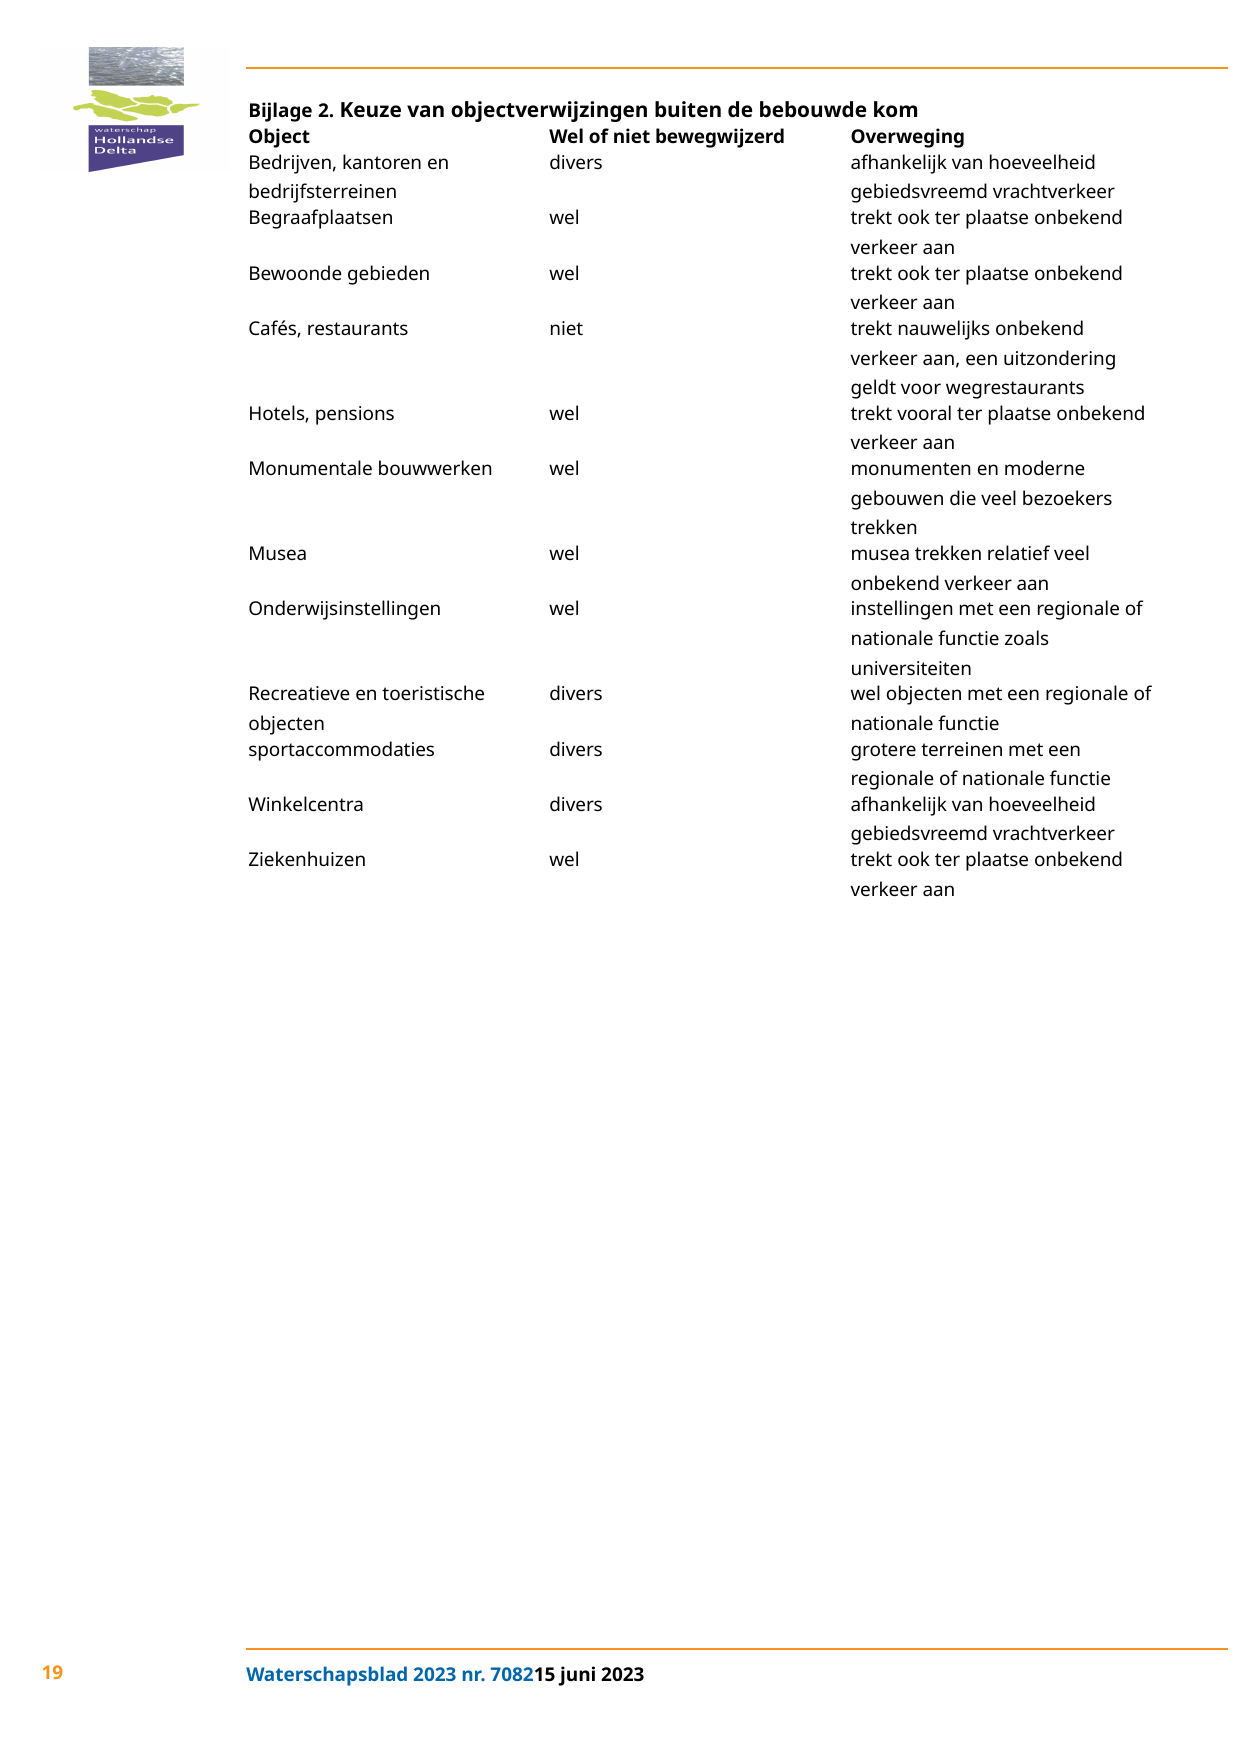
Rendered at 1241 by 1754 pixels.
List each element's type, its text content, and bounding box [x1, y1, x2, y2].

table_cell wel [549, 540, 850, 596]
table_cell trekt nauwelijks onbekend verkeer aan, een uitzondering geldt voor wegrestaurants [850, 315, 1152, 400]
table_header Wel of niet bewegwijzerd [549, 124, 850, 149]
table_cell Begraafplaatsen [248, 205, 549, 260]
table_cell divers [549, 791, 850, 846]
table_cell Musea [248, 540, 549, 596]
table_cell monumenten en moderne gebouwen die veel bezoekers trekken [850, 455, 1152, 540]
table_cell trekt ook ter plaatse onbekend verkeer aan [850, 205, 1152, 260]
table_header Overweging [850, 124, 1152, 149]
table_cell afhankelijk van hoeveelheid gebiedsvreemd vrachtverkeer [850, 791, 1152, 846]
table_cell Winkelcentra [248, 791, 549, 846]
table_cell Bewoonde gebieden [248, 260, 549, 315]
table_cell Onderwijsinstellingen [248, 596, 549, 680]
table_cell Ziekenhuizen [248, 846, 549, 902]
table_cell niet [549, 315, 850, 400]
text Bijlage 2. Keuze van objectverwijzingen buiten de bebouwde kom [248, 95, 1152, 123]
table_cell Recreatieve en toeristische objecten [248, 680, 549, 736]
table_cell wel [549, 205, 850, 260]
table_cell Monumentale bouwwerken [248, 455, 549, 540]
table_cell wel [549, 260, 850, 315]
table_cell instellingen met een regionale of nationale functie zoals universiteiten [850, 596, 1152, 680]
table_header Object [248, 124, 549, 149]
table_cell wel [549, 400, 850, 455]
table_cell grotere terreinen met een regionale of nationale functie [850, 736, 1152, 791]
table_cell divers [549, 149, 850, 204]
table_cell sportaccommodaties [248, 736, 549, 791]
table_cell trekt vooral ter plaatse onbekend verkeer aan [850, 400, 1152, 455]
table_cell wel [549, 455, 850, 540]
table_cell musea trekken relatief veel onbekend verkeer aan [850, 540, 1152, 596]
table_cell wel [549, 596, 850, 680]
table_cell trekt ook ter plaatse onbekend verkeer aan [850, 260, 1152, 315]
table_cell wel objecten met een regionale of nationale functie [850, 680, 1152, 736]
table_cell wel [549, 846, 850, 902]
table_cell Hotels, pensions [248, 400, 549, 455]
table_cell divers [549, 680, 850, 736]
table_cell Cafés, restaurants [248, 315, 549, 400]
picture [41, 47, 231, 172]
table_cell divers [549, 736, 850, 791]
table_cell trekt ook ter plaatse onbekend verkeer aan [850, 846, 1152, 902]
table_cell afhankelijk van hoeveelheid gebiedsvreemd vrachtverkeer [850, 149, 1152, 204]
table_cell Bedrijven, kantoren en bedrijfsterreinen [248, 149, 549, 204]
